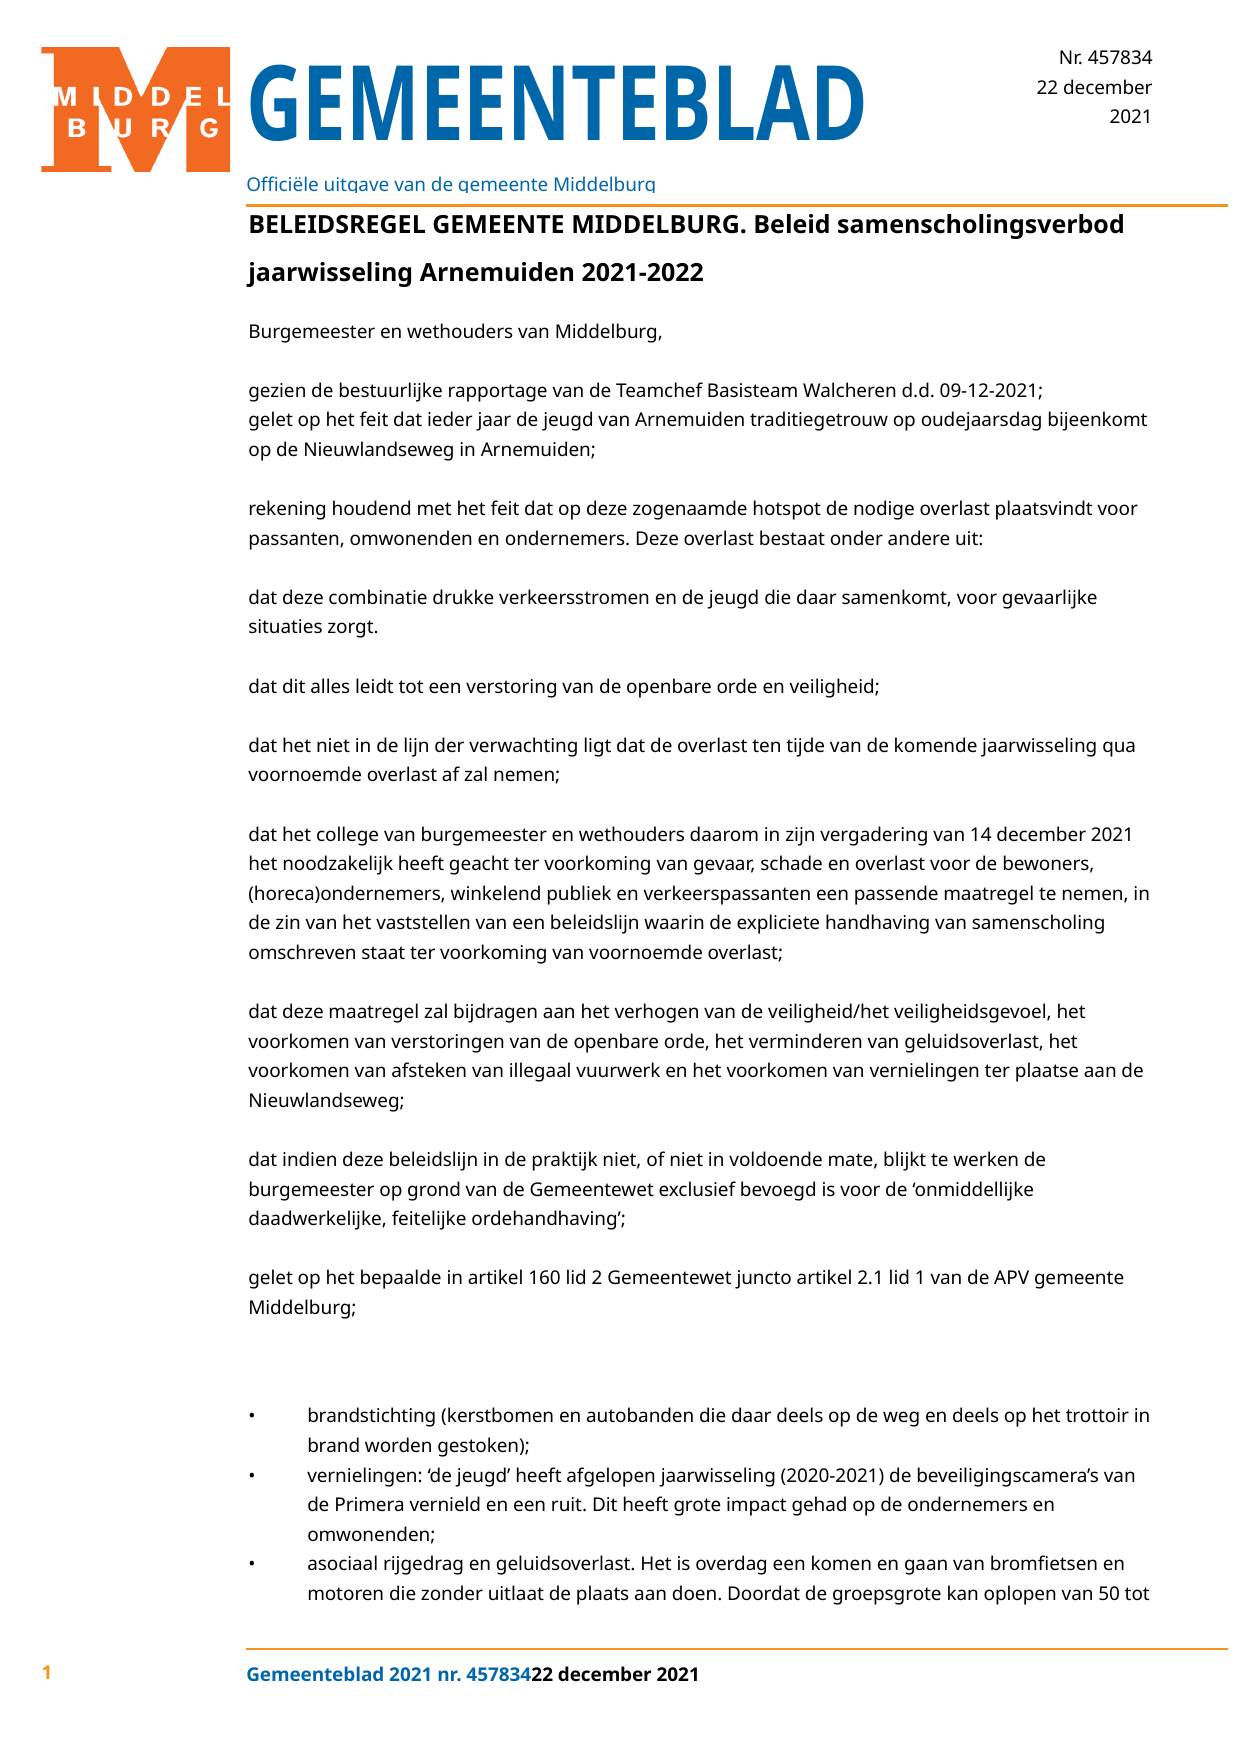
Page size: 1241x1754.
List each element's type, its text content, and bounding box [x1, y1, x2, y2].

picture [41, 47, 231, 172]
text gelet op het bepaalde in artikel 160 lid 2 Gemeentewet juncto artikel 2.1 lid 1 van de APV gemeente Middelburg; [248, 1264, 1152, 1320]
text dat het college van burgemeester en wethouders daarom in zijn vergadering van 14 december 2021 het noodzakelijk heeft geacht ter voorkoming van gevaar, schade en overlast voor de bewoners, (horeca)ondernemers, winkelend publiek en verkeerspassanten een passende maatregel te nemen, in de zin van het vaststellen van een beleidslijn waarin de expliciete handhaving van samenscholing omschreven staat ter voorkoming van voornoemde overlast; [248, 821, 1152, 965]
list asociaal rijgedrag en geluidsoverlast. Het is overdag een komen en gaan van bromfietsen en motoren die zonder uitlaat de plaats aan doen. Doordat de groepsgrote kan oplopen van 50 tot [248, 1551, 1152, 1606]
text Burgemeester en wethouders van Middelburg, [248, 318, 1152, 344]
text rekening houdend met het feit dat op deze zogenaamde hotspot de nodige overlast plaatsvindt voor passanten, omwonenden en ondernemers. Deze overlast bestaat onder andere uit: [248, 495, 1152, 551]
text dat dit alles leidt tot een verstoring van de openbare orde en veiligheid; [248, 673, 1152, 699]
text dat deze combinatie drukke verkeersstromen en de jeugd die daar samenkomt, voor gevaarlijke situaties zorgt. [248, 584, 1152, 639]
text BELEIDSREGEL GEMEENTE MIDDELBURG. Beleid samenscholingsverbod jaarwisseling Arnemuiden 2021-2022 [248, 207, 1152, 288]
list vernielingen: ‘de jeugd’ heeft afgelopen jaarwisseling (2020-2021) de beveiligingscamera’s van de Primera vernield en een ruit. Dit heeft grote impact gehad op de ondernemers en omwonenden; [248, 1462, 1152, 1547]
text dat het niet in de lijn der verwachting ligt dat de overlast ten tijde van de komende jaarwisseling qua voornoemde overlast af zal nemen; [248, 732, 1152, 787]
text dat deze maatregel zal bijdragen aan het verhogen van de veiligheid/het veiligheidsgevoel, het voorkomen van verstoringen van de openbare orde, het verminderen van geluidsoverlast, het voorkomen van afsteken van illegaal vuurwerk en het voorkomen van vernielingen ter plaatse aan de Nieuwlandseweg; [248, 998, 1152, 1113]
list brandstichting (kerstbomen en autobanden die daar deels op de weg en deels op het trottoir in brand worden gestoken); [248, 1403, 1152, 1458]
text dat indien deze beleidslijn in de praktijk niet, of niet in voldoende mate, blijkt te werken de burgemeester op grond van de Gemeentewet exclusief bevoegd is voor de ‘onmiddellijke daadwerkelijke, feitelijke ordehandhaving’; [248, 1146, 1152, 1231]
text gezien de bestuurlijke rapportage van de Teamchef Basisteam Walcheren d.d. 09-12-2021; [248, 377, 1152, 403]
text gelet op het feit dat ieder jaar de jeugd van Arnemuiden traditiegetrouw op oudejaarsdag bijeenkomt op de Nieuwlandseweg in Arnemuiden; [248, 407, 1152, 462]
